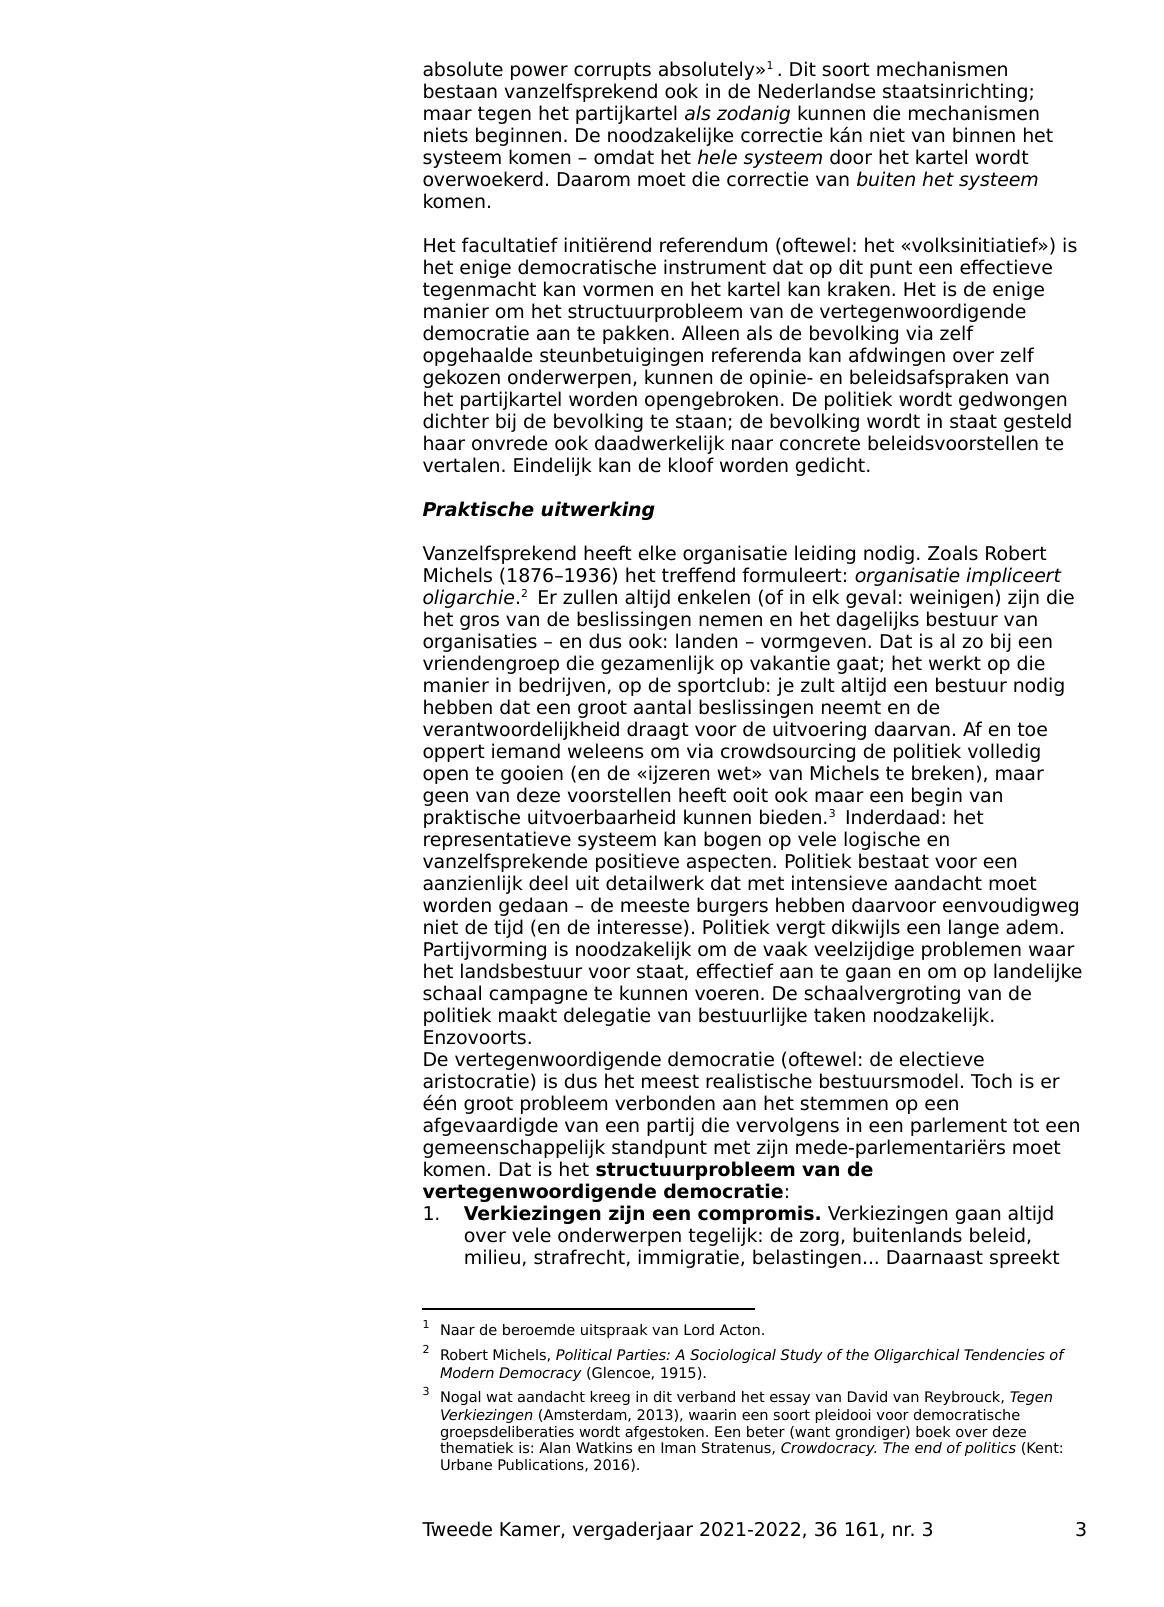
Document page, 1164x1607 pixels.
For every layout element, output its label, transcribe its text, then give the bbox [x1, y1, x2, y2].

subtitle Praktische uitwerking [422, 499, 1087, 521]
text Het facultatief initiërend referendum (oftewel: het «volksinitiatief») is het enige democratische instrument dat op dit punt een effectieve tegenmacht kan vormen en het kartel kan kraken. Het is de enige manier om het structuurprobleem van de vertegenwoordigende democratie aan te pakken. Alleen als de bevolking via zelf opgehaalde steunbetuigingen referenda kan afdwingen over zelf gekozen onderwerpen, kunnen de opinie- en beleidsafspraken van het partijkartel worden opengebroken. De politiek wordt gedwongen dichter bij de bevolking te staan; de bevolking wordt in staat gesteld haar onvrede ook daadwerkelijk naar concrete beleidsvoorstellen te vertalen. Eindelijk kan de kloof worden gedicht. [422, 235, 1087, 477]
text Naar de beroemde uitspraak van Lord Acton. [422, 1318, 1087, 1340]
text Robert Michels, Political Parties: A Sociological Study of the Oligarchical Tendencies of Modern Democracy (Glencoe, 1915). [422, 1343, 1087, 1382]
text Vanzelfsprekend heeft elke organisatie leiding nodig. Zoals Robert Michels (1876–1936) het treffend formuleert: organisatie impliceert oligarchie. Er zullen altijd enkelen (of in elk geval: weinigen) zijn die het gros van de beslissingen nemen en het dagelijks bestuur van organisaties – en dus ook: landen – vormgeven. Dat is al zo bij een vriendengroep die gezamenlijk op vakantie gaat; het werkt op die manier in bedrijven, op de sportclub: je zult altijd een bestuur nodig hebben dat een groot aantal beslissingen neemt en de verantwoordelijkheid draagt voor de uitvoering daarvan. Af en toe oppert iemand weleens om via crowdsourcing de politiek volledig open te gooien (en de «ijzeren wet» van Michels te breken), maar geen van deze voorstellen heeft ooit ook maar een begin van praktische uitvoerbaarheid kunnen bieden. Inderdaad: het representatieve systeem kan bogen op vele logische en vanzelfsprekende positieve aspecten. Politiek bestaat voor een aanzienlijk deel uit detailwerk dat met intensieve aandacht moet worden gedaan – de meeste burgers hebben daarvoor eenvoudigweg niet de tijd (en de interesse). Politiek vergt dikwijls een lange adem. Partijvorming is noodzakelijk om de vaak veelzijdige problemen waar het landsbestuur voor staat, effectief aan te gaan en om op landelijke schaal campagne te kunnen voeren. De schaalvergroting van de politiek maakt delegatie van bestuurlijke taken noodzakelijk. Enzovoorts. [422, 543, 1087, 1049]
text 1. Verkiezingen zijn een compromis. Verkiezingen gaan altijd over vele onderwerpen tegelijk: de zorg, buitenlands beleid, milieu, strafrecht, immigratie, belastingen... Daarnaast spreekt [422, 1203, 1087, 1268]
text absolute power corrupts absolutely». Dit soort mechanismen bestaan vanzelfsprekend ook in de Nederlandse staatsinrichting; maar tegen het partijkartel als zodanig kunnen die mechanismen niets beginnen. De noodzakelijke correctie kán niet van binnen het systeem komen – omdat het hele systeem door het kartel wordt overwoekerd. Daarom moet die correctie van buiten het systeem komen. [422, 59, 1087, 213]
text De vertegenwoordigende democratie (oftewel: de electieve aristocratie) is dus het meest realistische bestuursmodel. Toch is er één groot probleem verbonden aan het stemmen op een afgevaardigde van een partij die vervolgens in een parlement tot een gemeenschappelijk standpunt met zijn mede-parlementariërs moet komen. Dat is het structuurprobleem van de vertegenwoordigende democratie: [422, 1049, 1087, 1203]
text Nogal wat aandacht kreeg in dit verband het essay van David van Reybrouck, Tegen Verkiezingen (Amsterdam, 2013), waarin een soort pleidooi voor democratische groepsdeliberaties wordt afgestoken. Een beter (want grondiger) boek over deze thematiek is: Alan Watkins en Iman Stratenus, Crowdocracy. The end of politics (Kent: Urbane Publications, 2016). [422, 1385, 1087, 1474]
